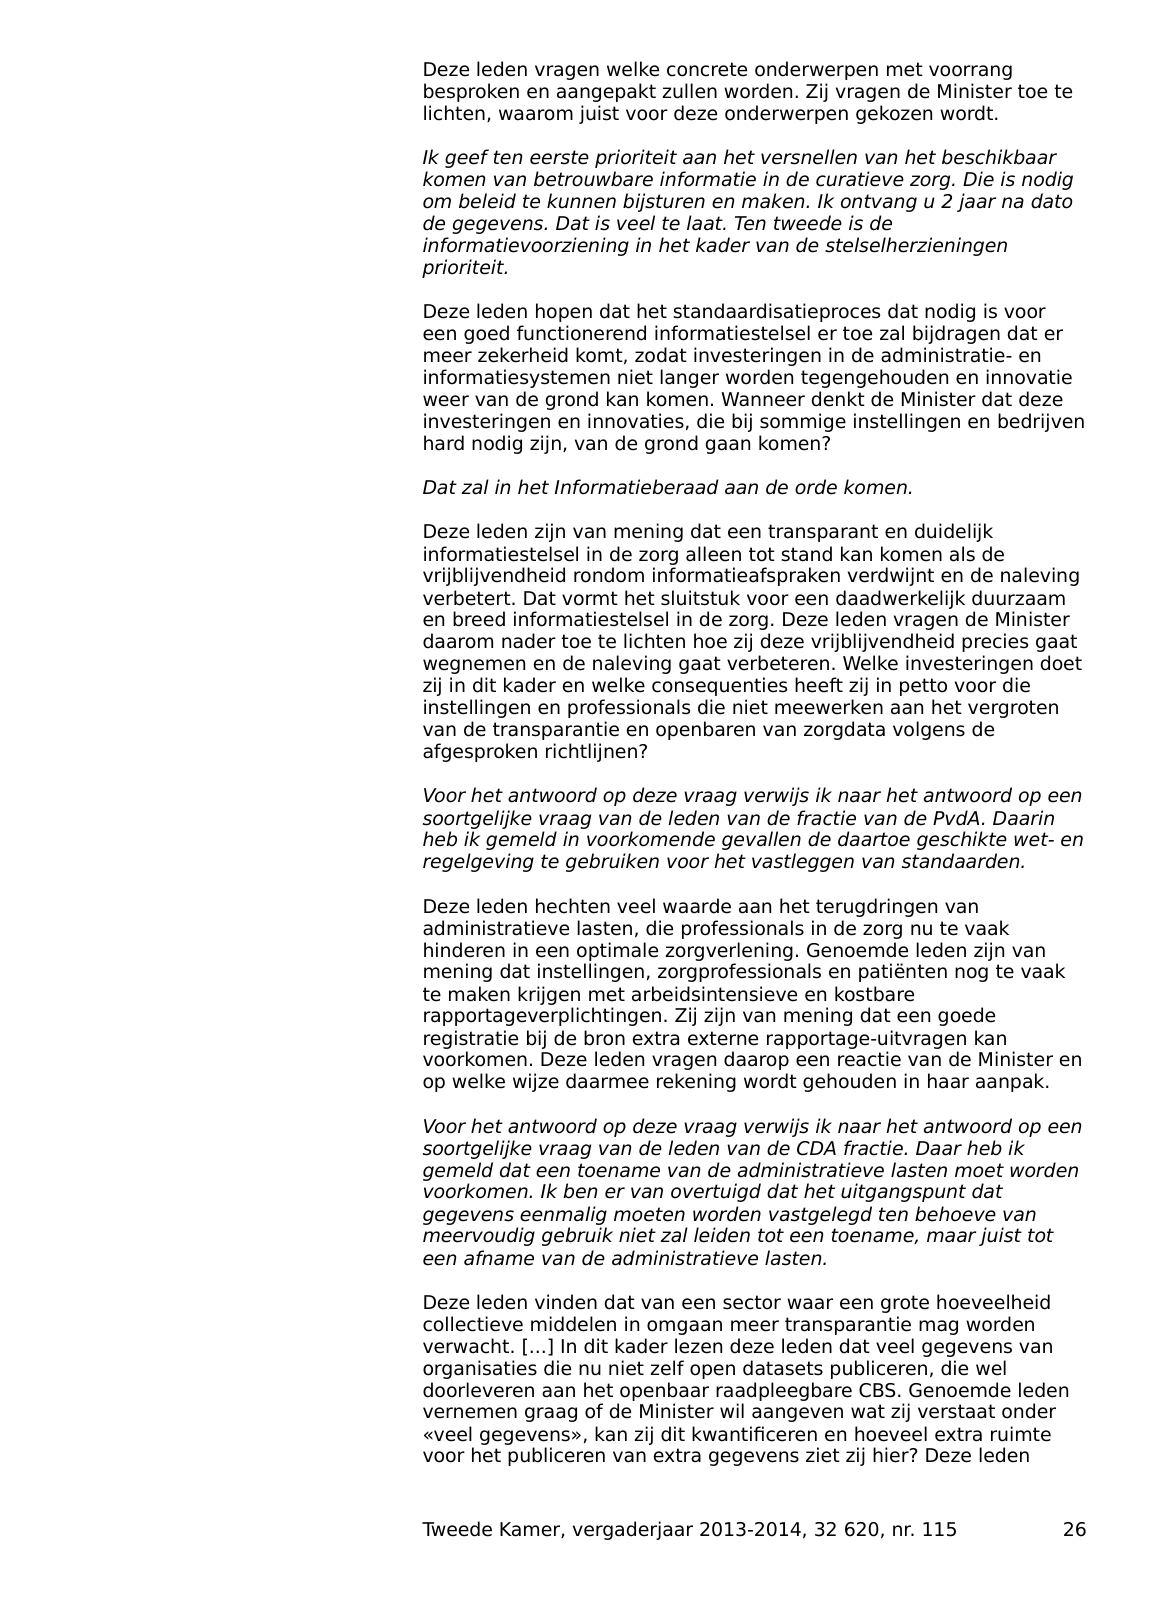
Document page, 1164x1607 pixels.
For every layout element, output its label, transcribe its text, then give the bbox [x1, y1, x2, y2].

text Dat zal in het Informatieberaad aan de orde komen. [422, 477, 1087, 499]
text Deze leden vragen welke concrete onderwerpen met voorrang besproken en aangepakt zullen worden. Zij vragen de Minister toe te lichten, waarom juist voor deze onderwerpen gekozen wordt. [422, 59, 1087, 125]
text Voor het antwoord op deze vraag verwijs ik naar het antwoord op een soortgelijke vraag van de leden van de fractie van de PvdA. Daarin heb ik gemeld in voorkomende gevallen de daartoe geschikte wet- en regelgeving te gebruiken voor het vastleggen van standaarden. [422, 785, 1087, 873]
text Deze leden hopen dat het standaardisatieproces dat nodig is voor een goed functionerend informatiestelsel er toe zal bijdragen dat er meer zekerheid komt, zodat investeringen in de administratie- en informatiesystemen niet langer worden tegengehouden en innovatie weer van de grond kan komen. Wanneer denkt de Minister dat deze investeringen en innovaties, die bij sommige instellingen en bedrijven hard nodig zijn, van de grond gaan komen? [422, 301, 1087, 455]
text Deze leden vinden dat van een sector waar een grote hoeveelheid collectieve middelen in omgaan meer transparantie mag worden verwacht. [...] In dit kader lezen deze leden dat veel gegevens van organisaties die nu niet zelf open datasets publiceren, die wel doorleveren aan het openbaar raadpleegbare CBS. Genoemde leden vernemen graag of de Minister wil aangeven wat zij verstaat onder «veel gegevens», kan zij dit kwantificeren en hoeveel extra ruimte voor het publiceren van extra gegevens ziet zij hier? Deze leden [422, 1292, 1087, 1467]
text Deze leden zijn van mening dat een transparant en duidelijk informatiestelsel in de zorg alleen tot stand kan komen als de vrijblijvendheid rondom informatieafspraken verdwijnt en de naleving verbetert. Dat vormt het sluitstuk voor een daadwerkelijk duurzaam en breed informatiestelsel in de zorg. Deze leden vragen de Minister daarom nader toe te lichten hoe zij deze vrijblijvendheid precies gaat wegnemen en de naleving gaat verbeteren. Welke investeringen doet zij in dit kader en welke consequenties heeft zij in petto voor die instellingen en professionals die niet meewerken aan het vergroten van de transparantie en openbaren van zorgdata volgens de afgesproken richtlijnen? [422, 521, 1087, 763]
text Deze leden hechten veel waarde aan het terugdringen van administratieve lasten, die professionals in de zorg nu te vaak hinderen in een optimale zorgverlening. Genoemde leden zijn van mening dat instellingen, zorgprofessionals en patiënten nog te vaak te maken krijgen met arbeidsintensieve en kostbare rapportageverplichtingen. Zij zijn van mening dat een goede registratie bij de bron extra externe rapportage-uitvragen kan voorkomen. Deze leden vragen daarop een reactie van de Minister en op welke wijze daarmee rekening wordt gehouden in haar aanpak. [422, 896, 1087, 1093]
text Ik geef ten eerste prioriteit aan het versnellen van het beschikbaar komen van betrouwbare informatie in de curatieve zorg. Die is nodig om beleid te kunnen bijsturen en maken. Ik ontvang u 2 jaar na dato de gegevens. Dat is veel te laat. Ten tweede is de informatievoorziening in het kader van de stelselherzieningen prioriteit. [422, 147, 1087, 279]
text Voor het antwoord op deze vraag verwijs ik naar het antwoord op een soortgelijke vraag van de leden van de CDA fractie. Daar heb ik gemeld dat een toename van de administratieve lasten moet worden voorkomen. Ik ben er van overtuigd dat het uitgangspunt dat gegevens eenmalig moeten worden vastgelegd ten behoeve van meervoudig gebruik niet zal leiden tot een toename, maar juist tot een afname van de administratieve lasten. [422, 1116, 1087, 1269]
